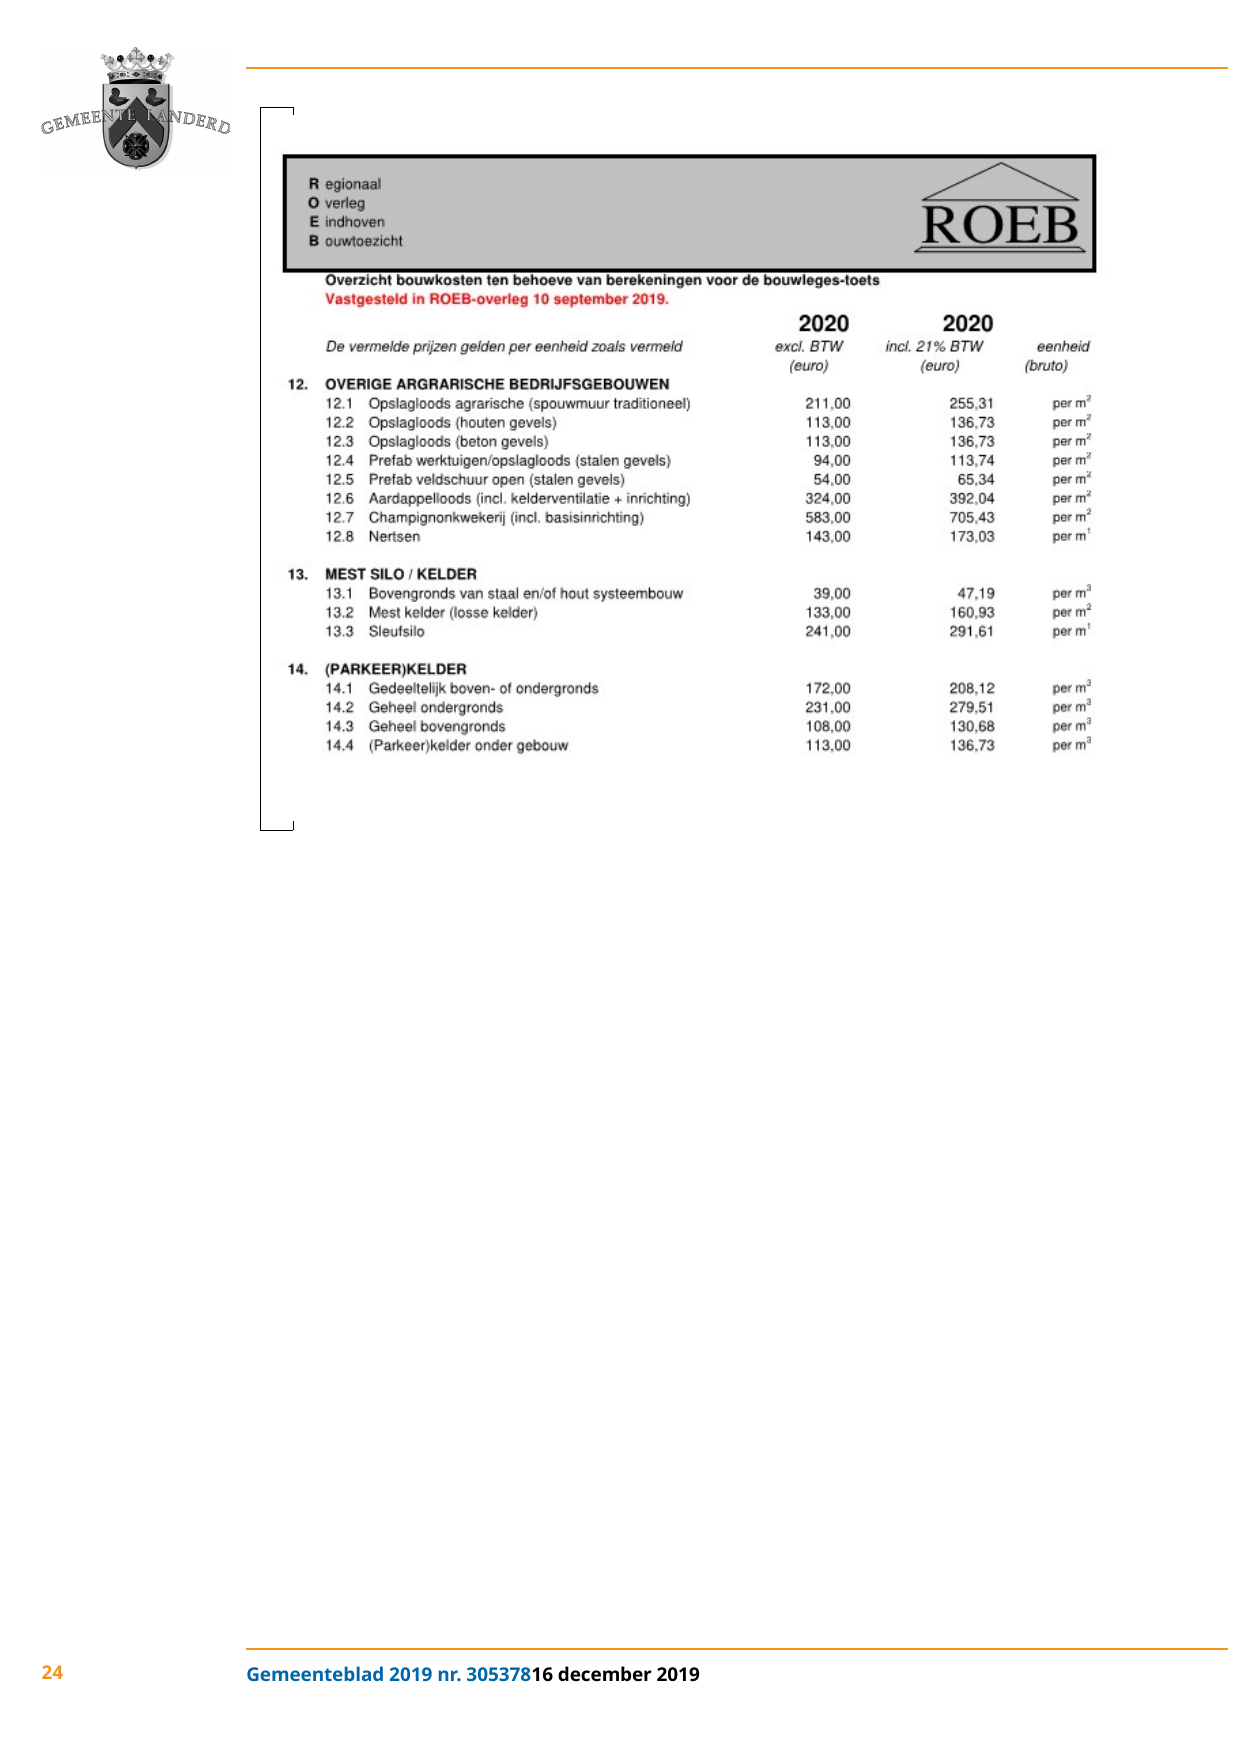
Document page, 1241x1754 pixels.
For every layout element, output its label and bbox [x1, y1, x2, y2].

picture [268, 115, 1155, 821]
picture [41, 47, 231, 172]
